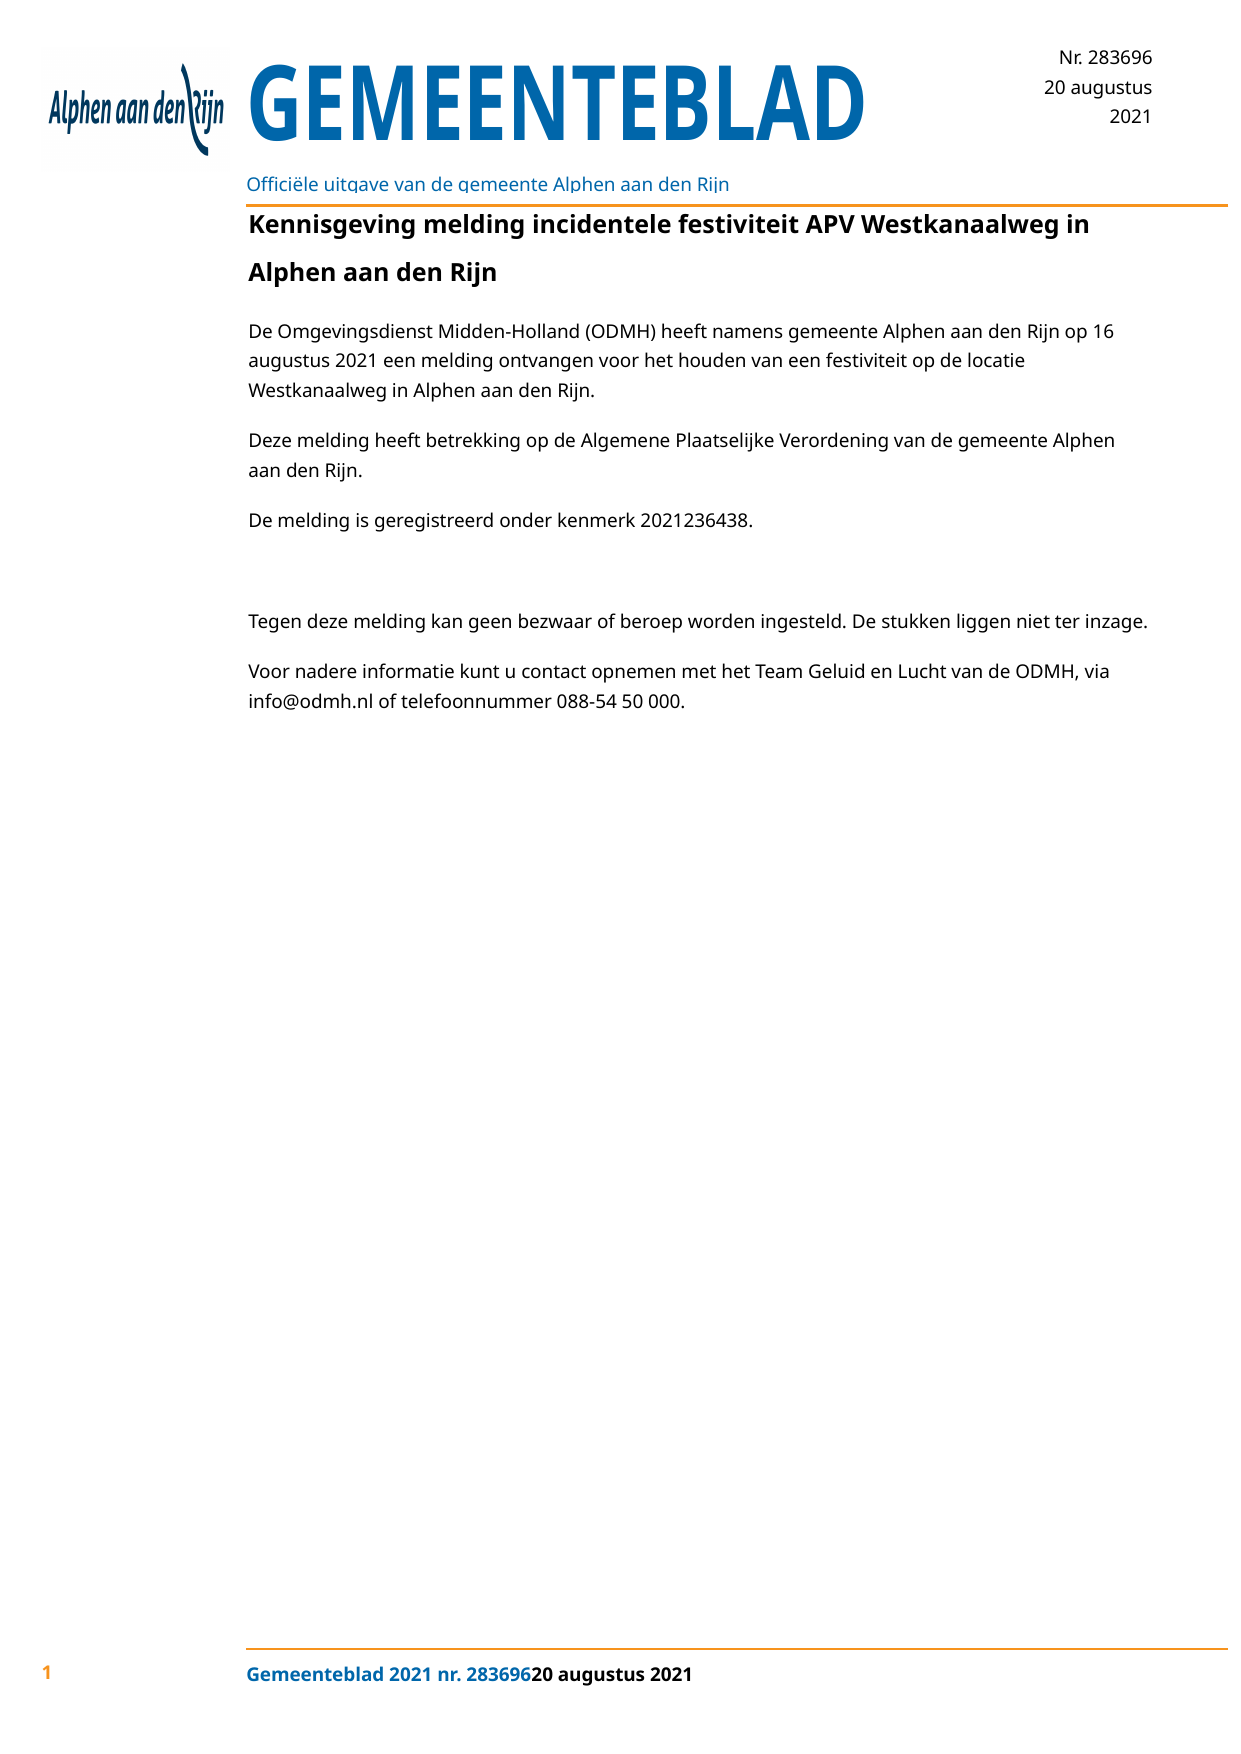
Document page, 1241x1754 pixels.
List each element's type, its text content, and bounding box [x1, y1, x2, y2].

text De melding is geregistreerd onder kenmerk 2021236438. [248, 507, 1152, 533]
text Kennisgeving melding incidentele festiviteit APV Westkanaalweg in Alphen aan den Rijn [248, 207, 1152, 288]
text De Omgevingsdienst Midden-Holland (ODMH) heeft namens gemeente Alphen aan den Rijn op 16 augustus 2021 een melding ontvangen voor het houden van een festiviteit op de locatie Westkanaalweg in Alphen aan den Rijn. [248, 318, 1152, 403]
text Tegen deze melding kan geen bezwaar of beroep worden ingesteld. De stukken liggen niet ter inzage. [248, 608, 1152, 634]
picture [41, 47, 231, 172]
text Voor nadere informatie kunt u contact opnemen met het Team Geluid en Lucht van de ODMH, via info@odmh.nl of telefoonnummer 088-54 50 000. [248, 659, 1152, 714]
text Deze melding heeft betrekking op de Algemene Plaatselijke Verordening van de gemeente Alphen aan den Rijn. [248, 427, 1152, 483]
